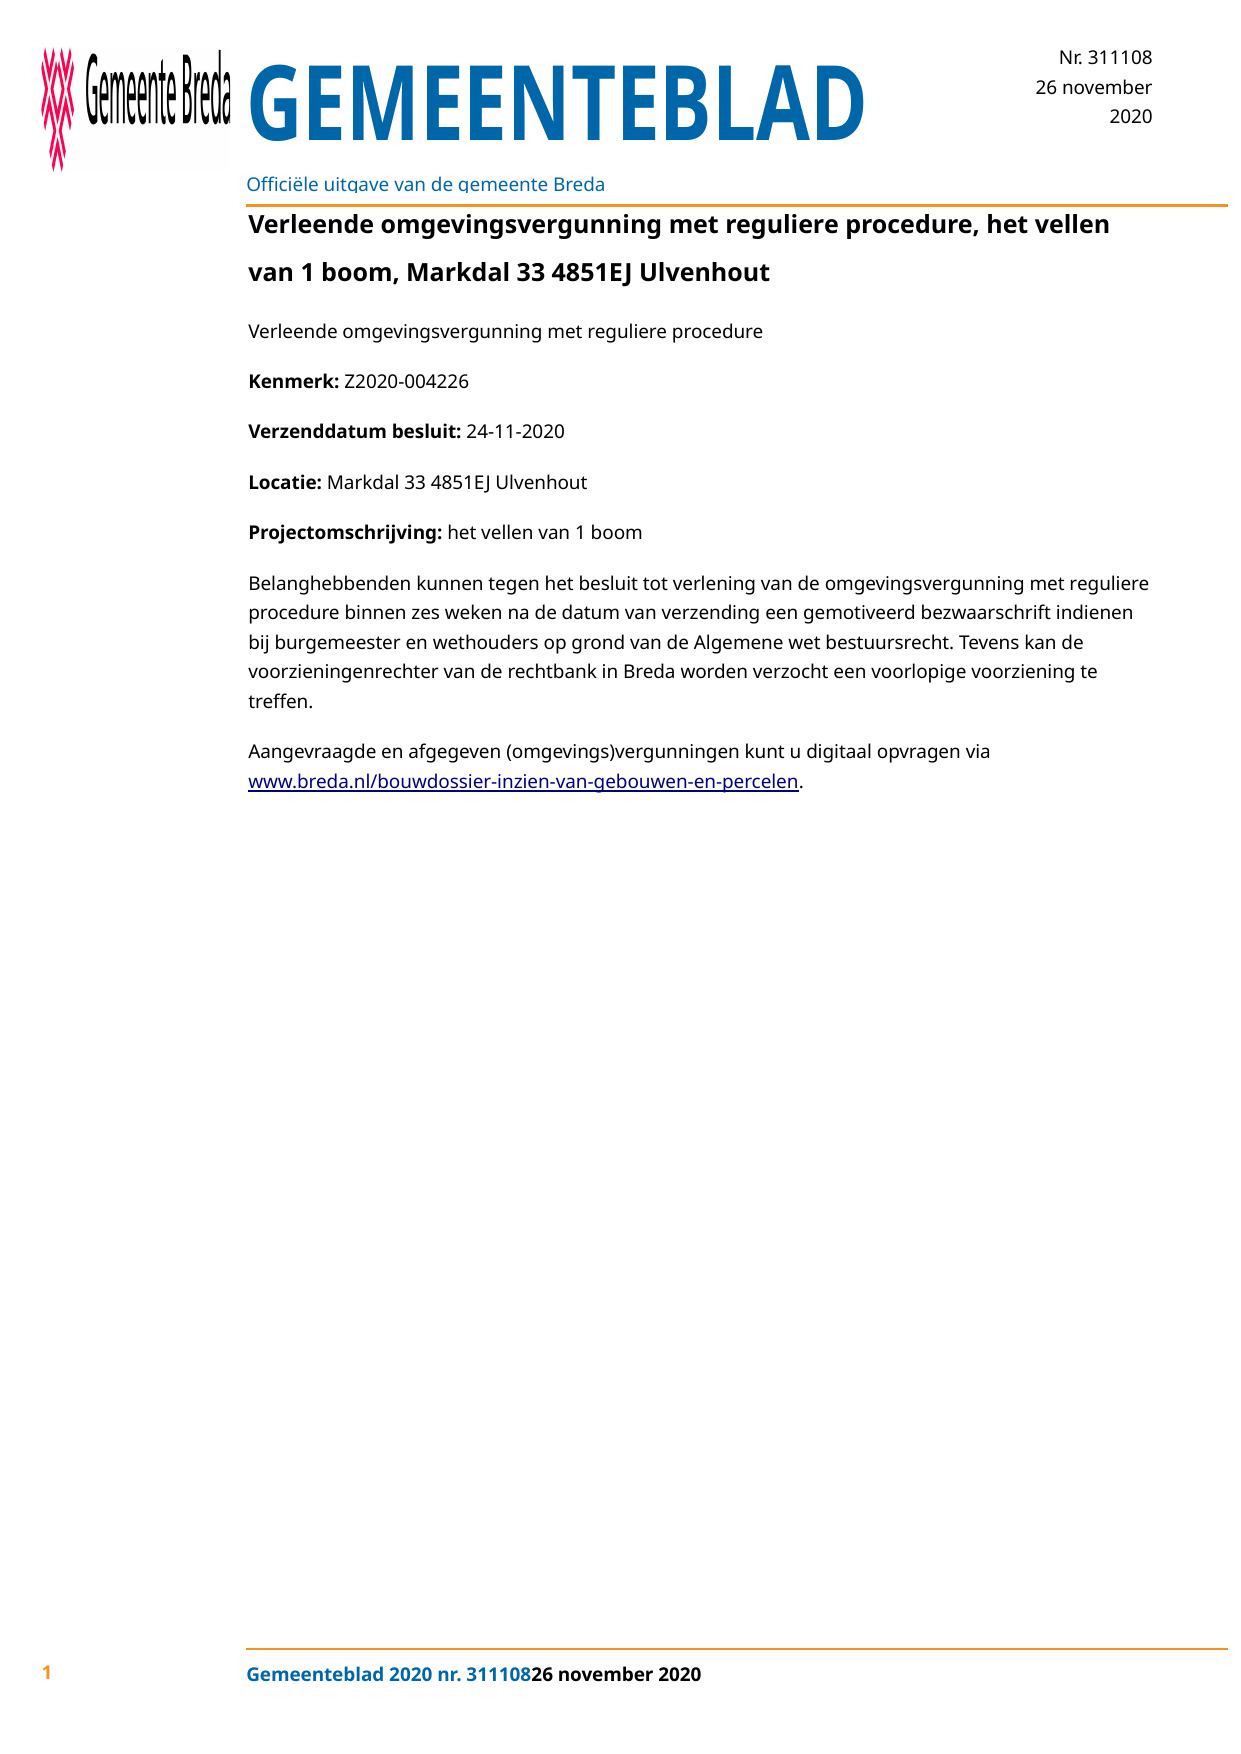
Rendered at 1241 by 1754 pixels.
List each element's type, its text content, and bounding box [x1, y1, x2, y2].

text Belanghebbenden kunnen tegen het besluit tot verlening van de omgevingsvergunning met reguliere procedure binnen zes weken na de datum van verzending een gemotiveerd bezwaarschrift indienen bij burgemeester en wethouders op grond van de Algemene wet bestuursrecht. Tevens kan de voorzieningenrechter van de rechtbank in Breda worden verzocht een voorlopige voorziening te treffen. [248, 570, 1152, 714]
text Verzenddatum besluit: 24-11-2020 [248, 419, 1152, 444]
text Verleende omgevingsvergunning met reguliere procedure [248, 318, 1152, 344]
text Aangevraagde en afgegeven (omgevings)vergunningen kunt u digitaal opvragen via www.breda.nl/bouwdossier-inzien-van-gebouwen-en-percelen. [248, 739, 1152, 794]
text Verleende omgevingsvergunning met reguliere procedure, het vellen van 1 boom, Markdal 33 4851EJ Ulvenhout [248, 207, 1152, 288]
text Kenmerk: Z2020-004226 [248, 368, 1152, 394]
text Locatie: Markdal 33 4851EJ Ulvenhout [248, 469, 1152, 495]
text Projectomschrijving: het vellen van 1 boom [248, 519, 1152, 545]
picture [41, 47, 231, 172]
